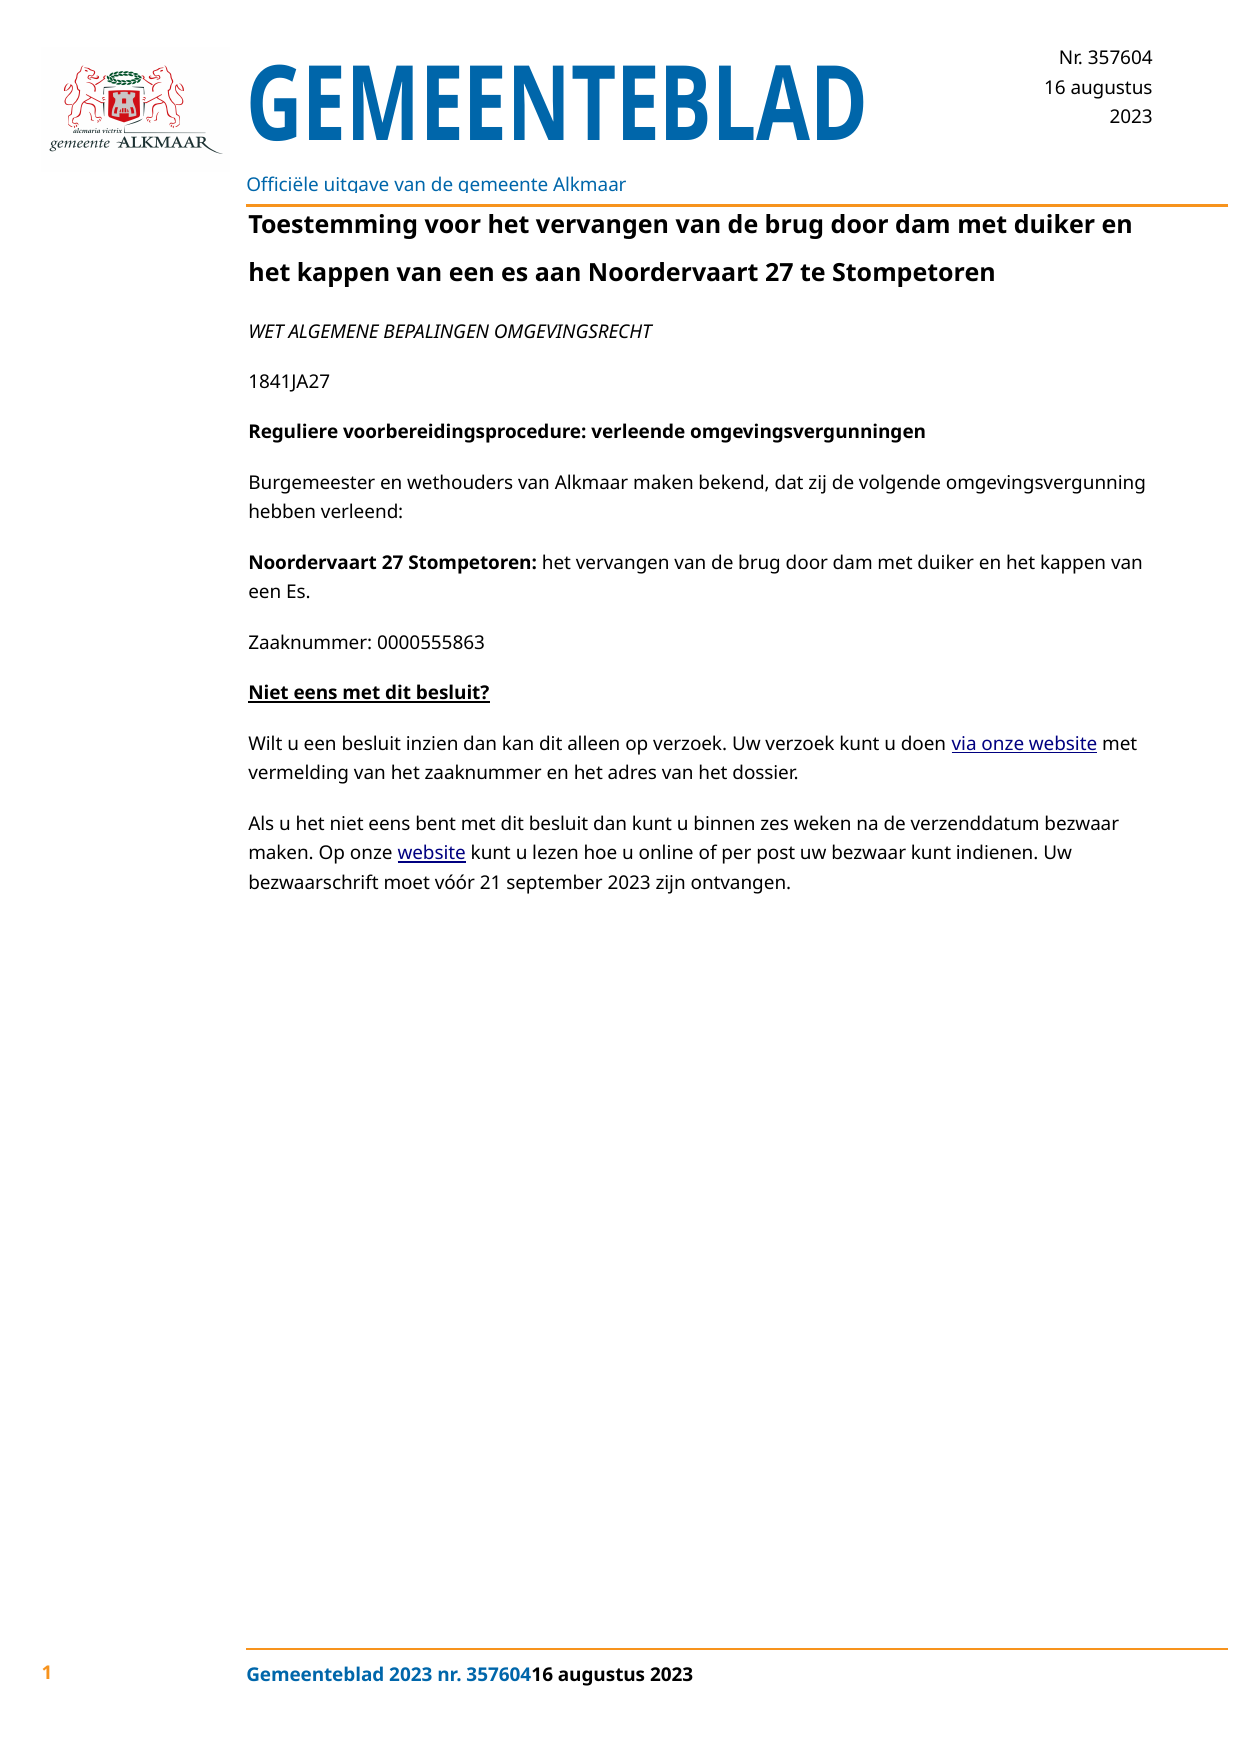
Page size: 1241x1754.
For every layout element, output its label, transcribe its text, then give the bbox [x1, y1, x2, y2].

picture [41, 47, 231, 172]
text Wilt u een besluit inzien dan kan dit alleen op verzoek. Uw verzoek kunt u doen via onze website met vermelding van het zaaknummer en het adres van het dossier. [248, 730, 1152, 785]
text Reguliere voorbereidingsprocedure: verleende omgevingsvergunningen [248, 419, 1152, 444]
text Burgemeester en wethouders van Alkmaar maken bekend, dat zij de volgende omgevingsvergunning hebben verleend: [248, 469, 1152, 524]
text Noordervaart 27 Stompetoren: het vervangen van de brug door dam met duiker en het kappen van een Es. [248, 549, 1152, 604]
text Niet eens met dit besluit? [248, 679, 1152, 705]
text Toestemming voor het vervangen van de brug door dam met duiker en het kappen van een es aan Noordervaart 27 te Stompetoren [248, 207, 1152, 288]
text WET ALGEMENE BEPALINGEN OMGEVINGSRECHT [248, 318, 1152, 344]
text Zaaknummer: 0000555863 [248, 629, 1152, 655]
text Als u het niet eens bent met dit besluit dan kunt u binnen zes weken na de verzenddatum bezwaar maken. Op onze website kunt u lezen hoe u online of per post uw bezwaar kunt indienen. Uw bezwaarschrift moet vóór 21 september 2023 zijn ontvangen. [248, 810, 1152, 895]
text 1841JA27 [248, 368, 1152, 394]
